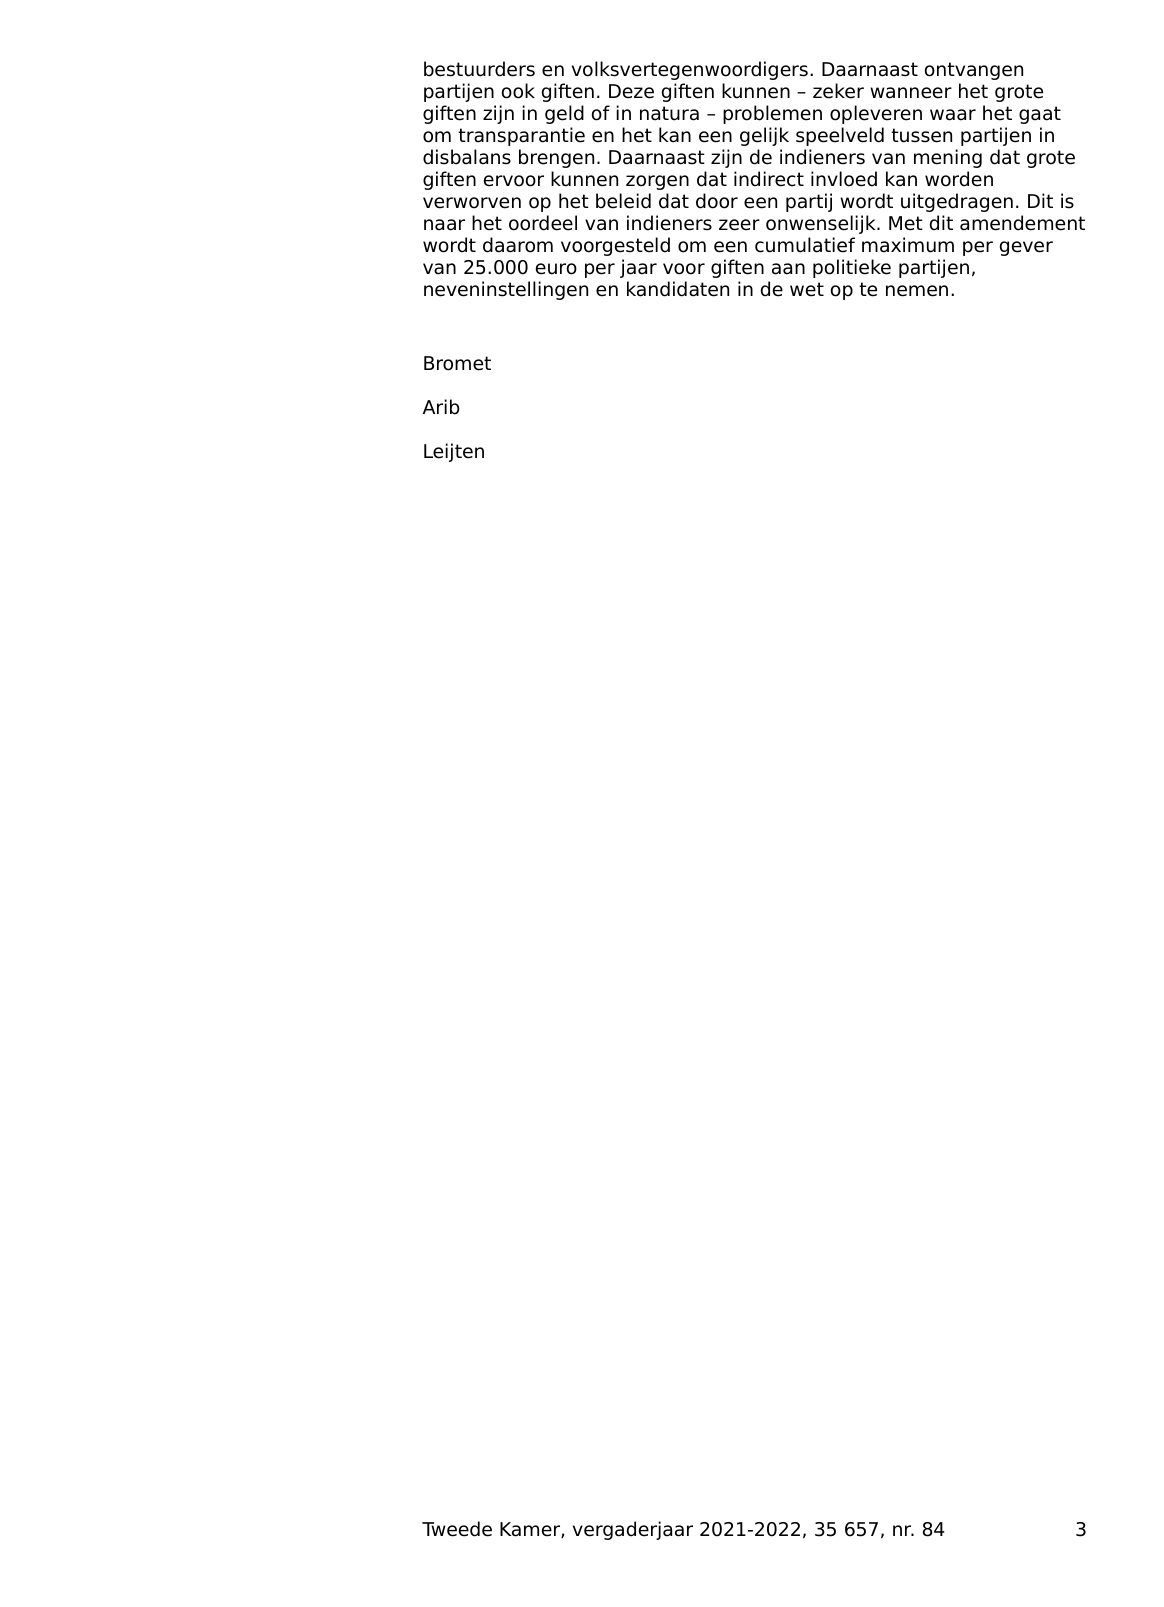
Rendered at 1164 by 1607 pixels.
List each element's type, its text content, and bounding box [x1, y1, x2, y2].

text Bromet Arib Leijten [422, 331, 1087, 463]
text bestuurders en volksvertegenwoordigers. Daarnaast ontvangen partijen ook giften. Deze giften kunnen – zeker wanneer het grote giften zijn in geld of in natura – problemen opleveren waar het gaat om transparantie en het kan een gelijk speelveld tussen partijen in disbalans brengen. Daarnaast zijn de indieners van mening dat grote giften ervoor kunnen zorgen dat indirect invloed kan worden verworven op het beleid dat door een partij wordt uitgedragen. Dit is naar het oordeel van indieners zeer onwenselijk. Met dit amendement wordt daarom voorgesteld om een cumulatief maximum per gever van 25.000 euro per jaar voor giften aan politieke partijen, neveninstellingen en kandidaten in de wet op te nemen. [422, 59, 1087, 301]
